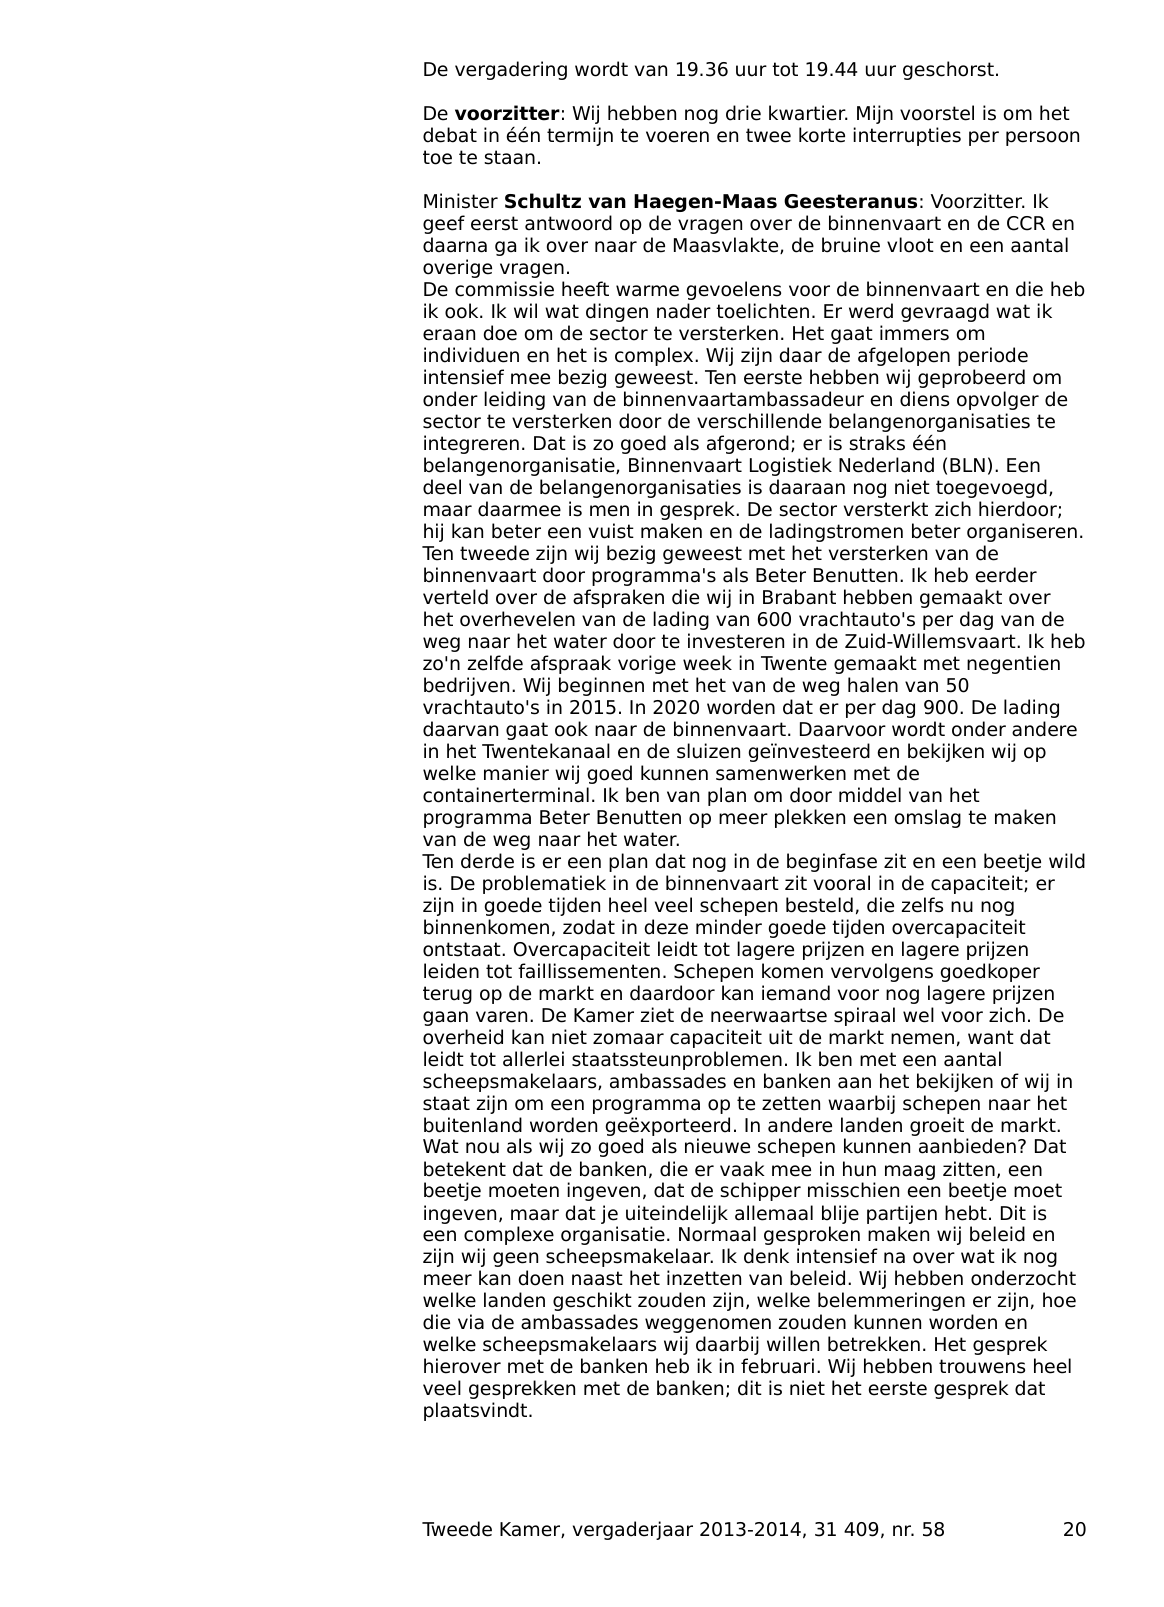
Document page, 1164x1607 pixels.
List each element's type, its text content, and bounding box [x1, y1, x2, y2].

text Ten derde is er een plan dat nog in de beginfase zit en een beetje wild is. De problematiek in de binnenvaart zit vooral in de capaciteit; er zijn in goede tijden heel veel schepen besteld, die zelfs nu nog binnenkomen, zodat in deze minder goede tijden overcapaciteit ontstaat. Overcapaciteit leidt tot lagere prijzen en lagere prijzen leiden tot faillissementen. Schepen komen vervolgens goedkoper terug op de markt en daardoor kan iemand voor nog lagere prijzen gaan varen. De Kamer ziet de neerwaartse spiraal wel voor zich. De overheid kan niet zomaar capaciteit uit de markt nemen, want dat leidt tot allerlei staatssteunproblemen. Ik ben met een aantal scheepsmakelaars, ambassades en banken aan het bekijken of wij in staat zijn om een programma op te zetten waarbij schepen naar het buitenland worden geëxporteerd. In andere landen groeit de markt. Wat nou als wij zo goed als nieuwe schepen kunnen aanbieden? Dat betekent dat de banken, die er vaak mee in hun maag zitten, een beetje moeten ingeven, dat de schipper misschien een beetje moet ingeven, maar dat je uiteindelijk allemaal blije partijen hebt. Dit is een complexe organisatie. Normaal gesproken maken wij beleid en zijn wij geen scheepsmakelaar. Ik denk intensief na over wat ik nog meer kan doen naast het inzetten van beleid. Wij hebben onderzocht welke landen geschikt zouden zijn, welke belemmeringen er zijn, hoe die via de ambassades weggenomen zouden kunnen worden en welke scheepsmakelaars wij daarbij willen betrekken. Het gesprek hierover met de banken heb ik in februari. Wij hebben trouwens heel veel gesprekken met de banken; dit is niet het eerste gesprek dat plaatsvindt. [422, 851, 1087, 1422]
text Ten tweede zijn wij bezig geweest met het versterken van de binnenvaart door programma's als Beter Benutten. Ik heb eerder verteld over de afspraken die wij in Brabant hebben gemaakt over het overhevelen van de lading van 600 vrachtauto's per dag van de weg naar het water door te investeren in de Zuid-Willemsvaart. Ik heb zo'n zelfde afspraak vorige week in Twente gemaakt met negentien bedrijven. Wij beginnen met het van de weg halen van 50 vrachtauto's in 2015. In 2020 worden dat er per dag 900. De lading daarvan gaat ook naar de binnenvaart. Daarvoor wordt onder andere in het Twentekanaal en de sluizen geïnvesteerd en bekijken wij op welke manier wij goed kunnen samenwerken met de containerterminal. Ik ben van plan om door middel van het programma Beter Benutten op meer plekken een omslag te maken van de weg naar het water. [422, 543, 1087, 851]
text De commissie heeft warme gevoelens voor de binnenvaart en die heb ik ook. Ik wil wat dingen nader toelichten. Er werd gevraagd wat ik eraan doe om de sector te versterken. Het gaat immers om individuen en het is complex. Wij zijn daar de afgelopen periode intensief mee bezig geweest. Ten eerste hebben wij geprobeerd om onder leiding van de binnenvaartambassadeur en diens opvolger de sector te versterken door de verschillende belangenorganisaties te integreren. Dat is zo goed als afgerond; er is straks één belangenorganisatie, Binnenvaart Logistiek Nederland (BLN). Een deel van de belangenorganisaties is daaraan nog niet toegevoegd, maar daarmee is men in gesprek. De sector versterkt zich hierdoor; hij kan beter een vuist maken en de ladingstromen beter organiseren. [422, 279, 1087, 543]
text De voorzitter: Wij hebben nog drie kwartier. Mijn voorstel is om het debat in één termijn te voeren en twee korte interrupties per persoon toe te staan. [422, 103, 1087, 169]
text De vergadering wordt van 19.36 uur tot 19.44 uur geschorst. [422, 59, 1087, 81]
text Minister Schultz van Haegen-Maas Geesteranus: Voorzitter. Ik geef eerst antwoord op de vragen over de binnenvaart en de CCR en daarna ga ik over naar de Maasvlakte, de bruine vloot en een aantal overige vragen. [422, 191, 1087, 279]
